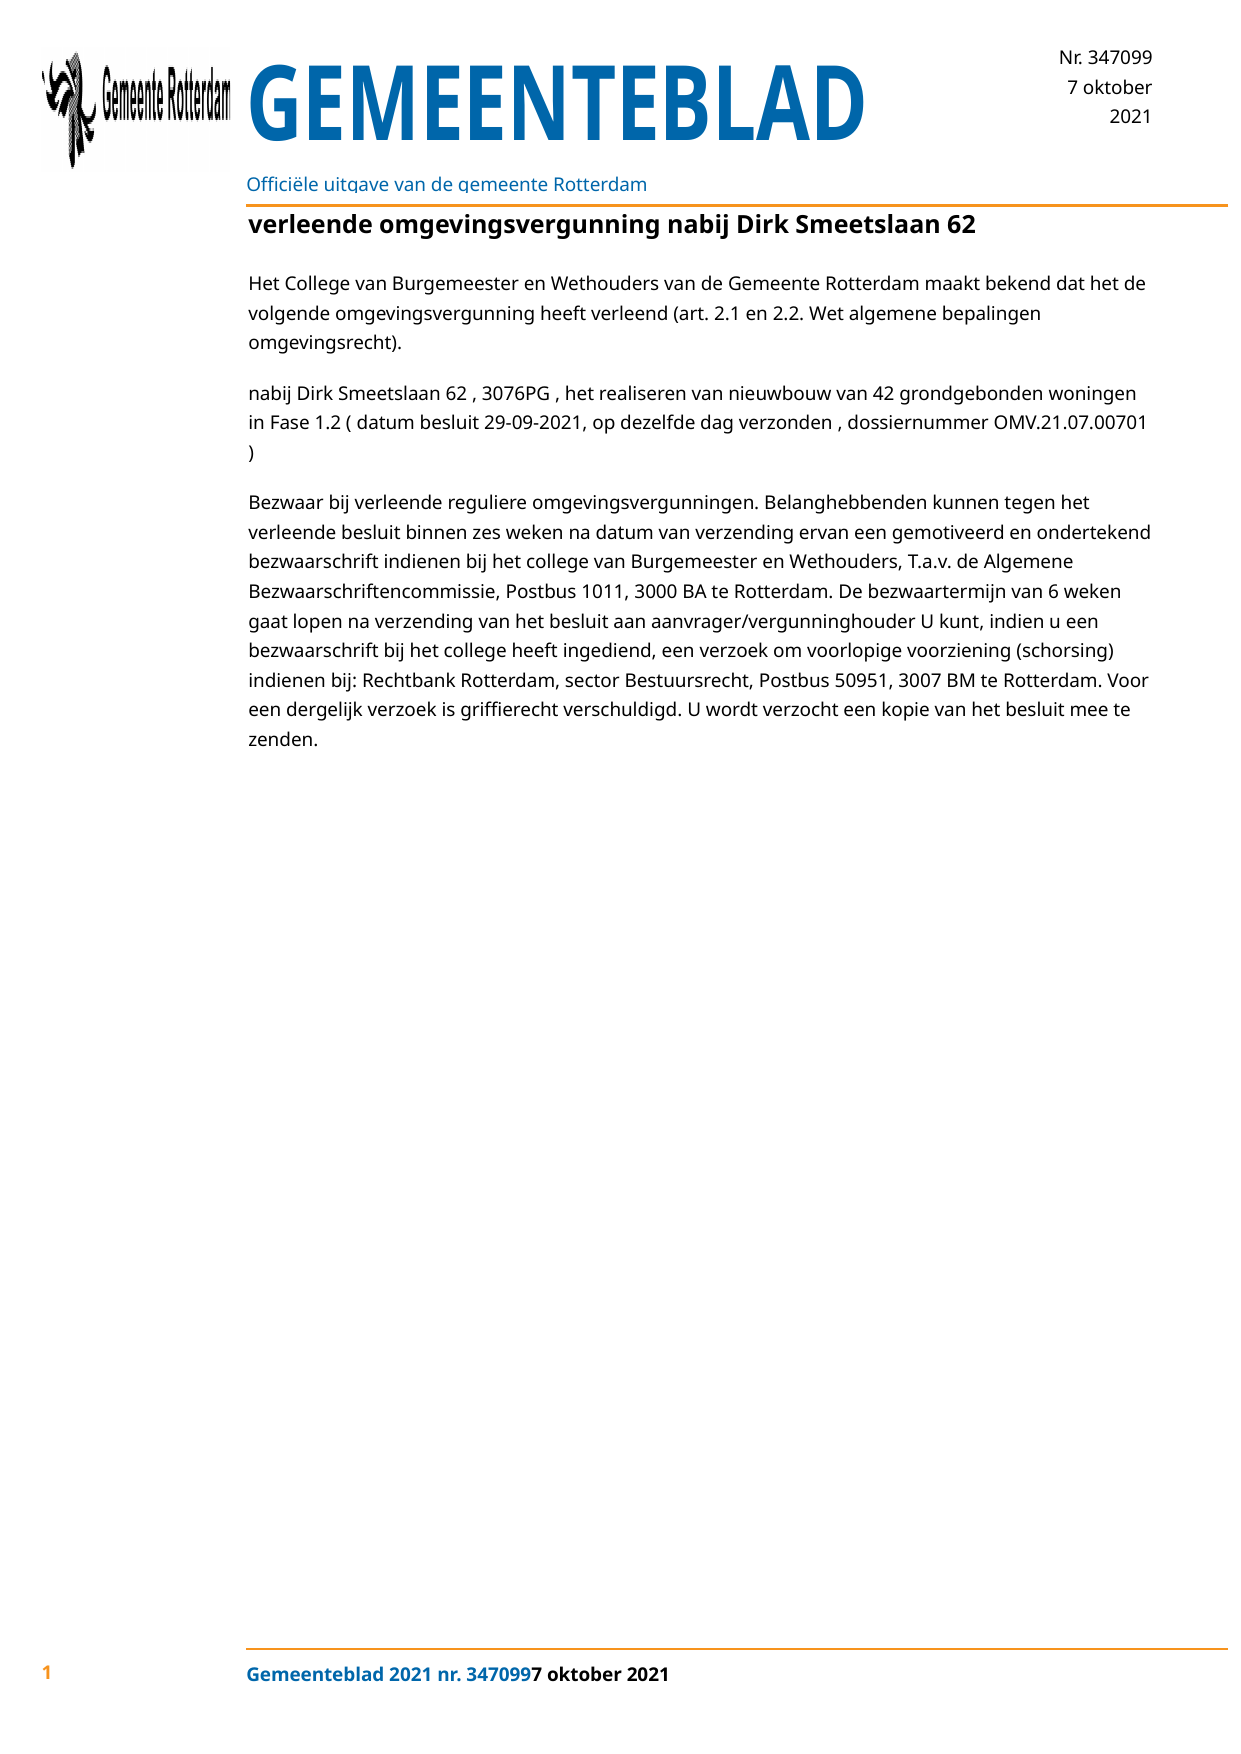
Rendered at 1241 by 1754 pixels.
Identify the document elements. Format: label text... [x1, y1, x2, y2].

text nabij Dirk Smeetslaan 62 , 3076PG , het realiseren van nieuwbouw van 42 grondgebonden woningen in Fase 1.2 ( datum besluit 29-09-2021, op dezelfde dag verzonden , dossiernummer OMV.21.07.00701 ) [248, 380, 1152, 465]
text Het College van Burgemeester en Wethouders van de Gemeente Rotterdam maakt bekend dat het de volgende omgevingsvergunning heeft verleend (art. 2.1 en 2.2. Wet algemene bepalingen omgevingsrecht). [248, 270, 1152, 355]
picture [41, 47, 231, 172]
text Bezwaar bij verleende reguliere omgevingsvergunningen. Belanghebbenden kunnen tegen het verleende besluit binnen zes weken na datum van verzending ervan een gemotiveerd en ondertekend bezwaarschrift indienen bij het college van Burgemeester en Wethouders, T.a.v. de Algemene Bezwaarschriftencommissie, Postbus 1011, 3000 BA te Rotterdam. De bezwaartermijn van 6 weken gaat lopen na verzending van het besluit aan aanvrager/vergunninghouder U kunt, indien u een bezwaarschrift bij het college heeft ingediend, een verzoek om voorlopige voorziening (schorsing) indienen bij: Rechtbank Rotterdam, sector Bestuursrecht, Postbus 50951, 3007 BM te Rotterdam. Voor een dergelijk verzoek is griffierecht verschuldigd. U wordt verzocht een kopie van het besluit mee te zenden. [248, 489, 1152, 752]
text verleende omgevingsvergunning nabij Dirk Smeetslaan 62 [248, 207, 1152, 241]
